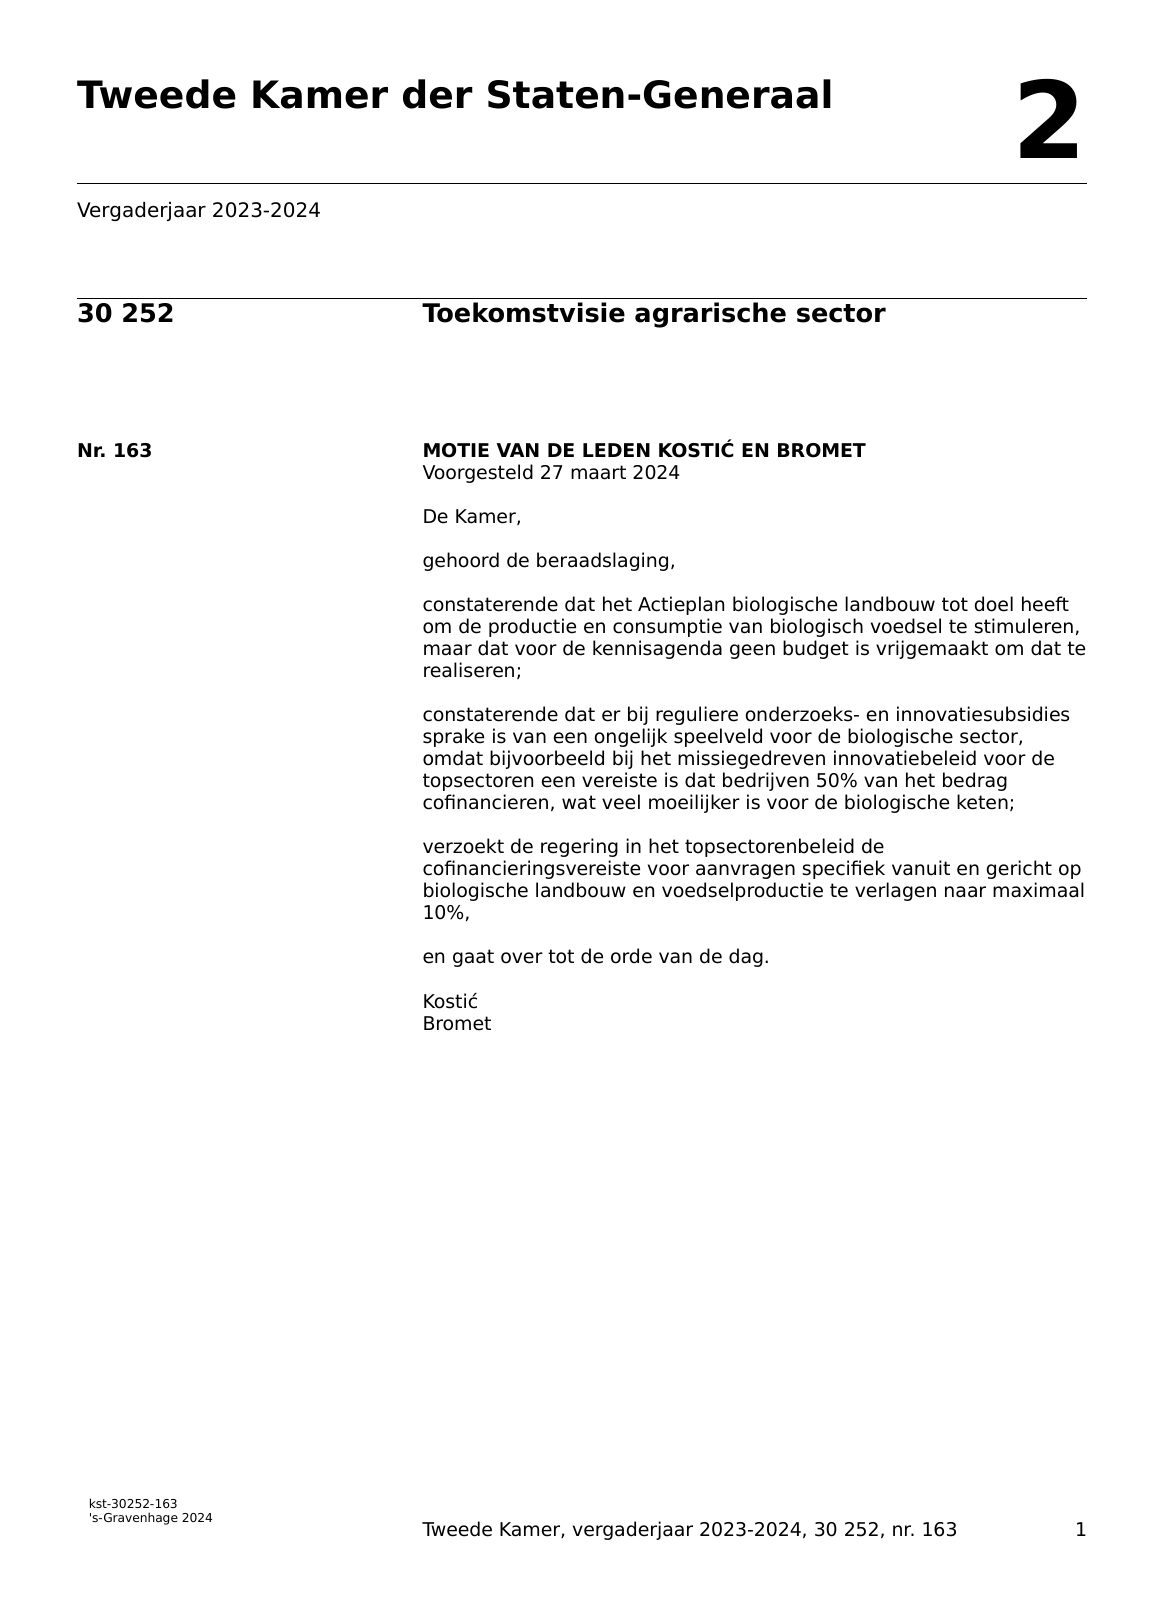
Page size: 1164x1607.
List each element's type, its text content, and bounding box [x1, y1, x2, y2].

text Voorgesteld 27 maart 2024 [422, 462, 1087, 484]
text Kostić [422, 991, 1087, 1013]
text constaterende dat er bij reguliere onderzoeks- en innovatiesubsidies sprake is van een ongelijk speelveld voor de biologische sector, omdat bijvoorbeeld bij het missiegedreven innovatiebeleid voor de topsectoren een vereiste is dat bedrijven 50% van het bedrag cofinancieren, wat veel moeilijker is voor de biologische keten; [422, 704, 1087, 814]
text gehoord de beraadslaging, [422, 550, 1087, 572]
text verzoekt de regering in het topsectorenbeleid de cofinancieringsvereiste voor aanvragen specifiek vanuit en gericht op biologische landbouw en voedselproductie te verlagen naar maximaal 10%, [422, 836, 1087, 924]
table_header Tweede Kamer der Staten-Generaal [77, 59, 886, 183]
subtitle 30 252 Toekomstvisie agrarische sector [77, 299, 1087, 329]
text kst-30252-163 [88, 1497, 323, 1511]
text De Kamer, [422, 506, 1087, 528]
text constaterende dat het Actieplan biologische landbouw tot doel heeft om de productie en consumptie van biologisch voedsel te stimuleren, maar dat voor de kennisagenda geen budget is vrijgemaakt om dat te realiseren; [422, 594, 1087, 682]
text Bromet [422, 1013, 1087, 1034]
table_cell Vergaderjaar 2023-2024 [77, 184, 1087, 298]
subtitle Nr. 163 MOTIE VAN DE LEDEN KOSTIĆ EN BROMET [77, 440, 1087, 462]
text 's-Gravenhage 2024 [88, 1511, 323, 1525]
text en gaat over tot de orde van de dag. [422, 946, 1087, 968]
table_header 2 [886, 59, 1087, 183]
